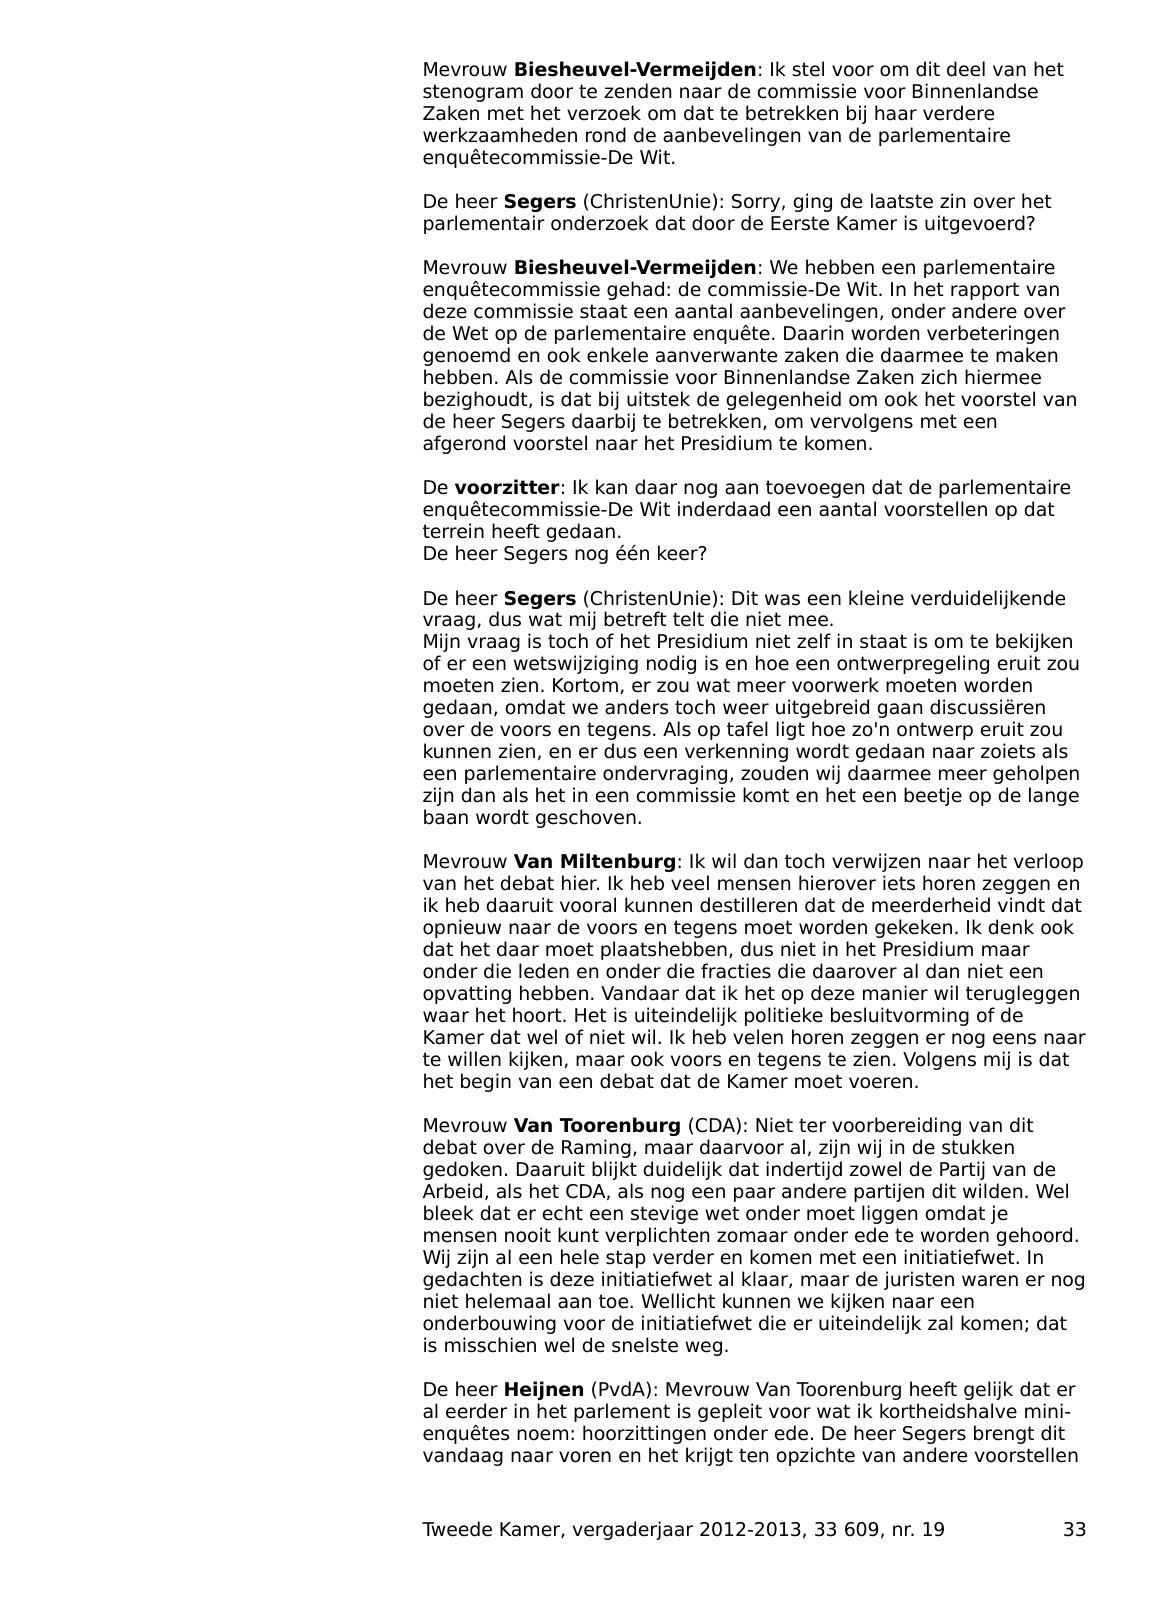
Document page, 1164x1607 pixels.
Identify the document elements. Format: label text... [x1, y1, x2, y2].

text Mevrouw Van Toorenburg (CDA): Niet ter voorbereiding van dit debat over de Raming, maar daarvoor al, zijn wij in de stukken gedoken. Daaruit blijkt duidelijk dat indertijd zowel de Partij van de Arbeid, als het CDA, als nog een paar andere partijen dit wilden. Wel bleek dat er echt een stevige wet onder moet liggen omdat je mensen nooit kunt verplichten zomaar onder ede te worden gehoord. Wij zijn al een hele stap verder en komen met een initiatiefwet. In gedachten is deze initiatiefwet al klaar, maar de juristen waren er nog niet helemaal aan toe. Wellicht kunnen we kijken naar een onderbouwing voor de initiatiefwet die er uiteindelijk zal komen; dat is misschien wel de snelste weg. [422, 1115, 1087, 1357]
text De heer Heijnen (PvdA): Mevrouw Van Toorenburg heeft gelijk dat er al eerder in het parlement is gepleit voor wat ik kortheidshalve mini-enquêtes noem: hoorzittingen onder ede. De heer Segers brengt dit vandaag naar voren en het krijgt ten opzichte van andere voorstellen [422, 1379, 1087, 1467]
text De heer Segers (ChristenUnie): Sorry, ging de laatste zin over het parlementair onderzoek dat door de Eerste Kamer is uitgevoerd? [422, 191, 1087, 235]
text Mijn vraag is toch of het Presidium niet zelf in staat is om te bekijken of er een wetswijziging nodig is en hoe een ontwerpregeling eruit zou moeten zien. Kortom, er zou wat meer voorwerk moeten worden gedaan, omdat we anders toch weer uitgebreid gaan discussiëren over de voors en tegens. Als op tafel ligt hoe zo'n ontwerp eruit zou kunnen zien, en er dus een verkenning wordt gedaan naar zoiets als een parlementaire ondervraging, zouden wij daarmee meer geholpen zijn dan als het in een commissie komt en het een beetje op de lange baan wordt geschoven. [422, 631, 1087, 829]
text De heer Segers (ChristenUnie): Dit was een kleine verduidelijkende vraag, dus wat mij betreft telt die niet mee. [422, 587, 1087, 631]
text Mevrouw Biesheuvel-Vermeijden: Ik stel voor om dit deel van het stenogram door te zenden naar de commissie voor Binnenlandse Zaken met het verzoek om dat te betrekken bij haar verdere werkzaamheden rond de aanbevelingen van de parlementaire enquêtecommissie-De Wit. [422, 59, 1087, 169]
text De voorzitter: Ik kan daar nog aan toevoegen dat de parlementaire enquêtecommissie-De Wit inderdaad een aantal voorstellen op dat terrein heeft gedaan. [422, 477, 1087, 543]
text De heer Segers nog één keer? [422, 543, 1087, 565]
text Mevrouw Biesheuvel-Vermeijden: We hebben een parlementaire enquêtecommissie gehad: de commissie-De Wit. In het rapport van deze commissie staat een aantal aanbevelingen, onder andere over de Wet op de parlementaire enquête. Daarin worden verbeteringen genoemd en ook enkele aanverwante zaken die daarmee te maken hebben. Als de commissie voor Binnenlandse Zaken zich hiermee bezighoudt, is dat bij uitstek de gelegenheid om ook het voorstel van de heer Segers daarbij te betrekken, om vervolgens met een afgerond voorstel naar het Presidium te komen. [422, 257, 1087, 455]
text Mevrouw Van Miltenburg: Ik wil dan toch verwijzen naar het verloop van het debat hier. Ik heb veel mensen hierover iets horen zeggen en ik heb daaruit vooral kunnen destilleren dat de meerderheid vindt dat opnieuw naar de voors en tegens moet worden gekeken. Ik denk ook dat het daar moet plaatshebben, dus niet in het Presidium maar onder die leden en onder die fracties die daarover al dan niet een opvatting hebben. Vandaar dat ik het op deze manier wil terugleggen waar het hoort. Het is uiteindelijk politieke besluitvorming of de Kamer dat wel of niet wil. Ik heb velen horen zeggen er nog eens naar te willen kijken, maar ook voors en tegens te zien. Volgens mij is dat het begin van een debat dat de Kamer moet voeren. [422, 851, 1087, 1093]
